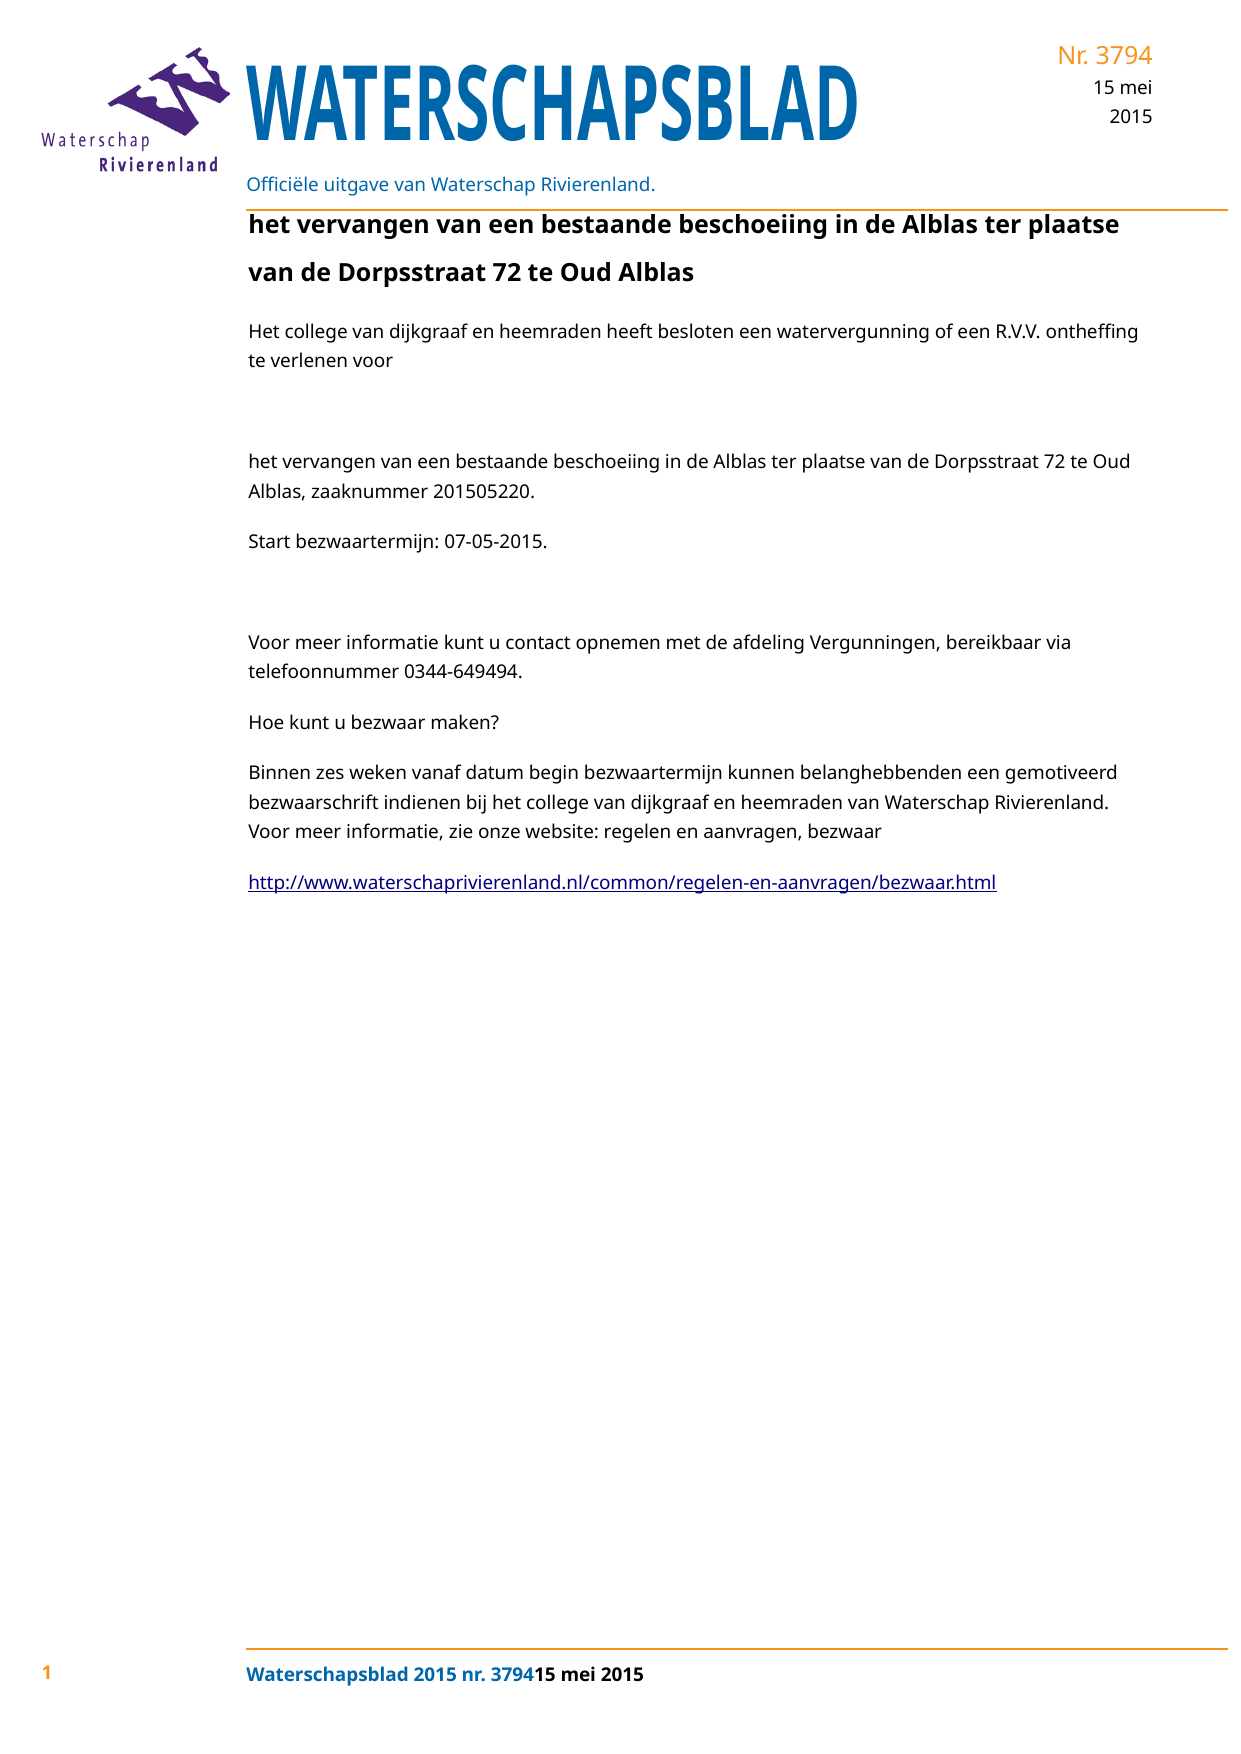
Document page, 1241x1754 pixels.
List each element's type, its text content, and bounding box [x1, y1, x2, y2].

text Hoe kunt u bezwaar maken? [248, 709, 1152, 735]
text Binnen zes weken vanaf datum begin bezwaartermijn kunnen belanghebbenden een gemotiveerd bezwaarschrift indienen bij het college van dijkgraaf en heemraden van Waterschap Rivierenland. Voor meer informatie, zie onze website: regelen en aanvragen, bezwaar [248, 759, 1152, 844]
text Het college van dijkgraaf en heemraden heeft besloten een watervergunning of een R.V.V. ontheffing te verlenen voor [248, 318, 1152, 373]
text het vervangen van een bestaande beschoeiing in de Alblas ter plaatse van de Dorpsstraat 72 te Oud Alblas, zaaknummer 201505220. [248, 448, 1152, 504]
picture [41, 47, 231, 172]
text Start bezwaartermijn: 07-05-2015. [248, 528, 1152, 554]
text Voor meer informatie kunt u contact opnemen met de afdeling Vergunningen, bereikbaar via telefoonnummer 0344-649494. [248, 629, 1152, 684]
text het vervangen van een bestaande beschoeiing in de Alblas ter plaatse van de Dorpsstraat 72 te Oud Alblas [248, 211, 1152, 288]
text http://www.waterschaprivierenland.nl/common/regelen-en-aanvragen/bezwaar.html [248, 869, 1152, 895]
